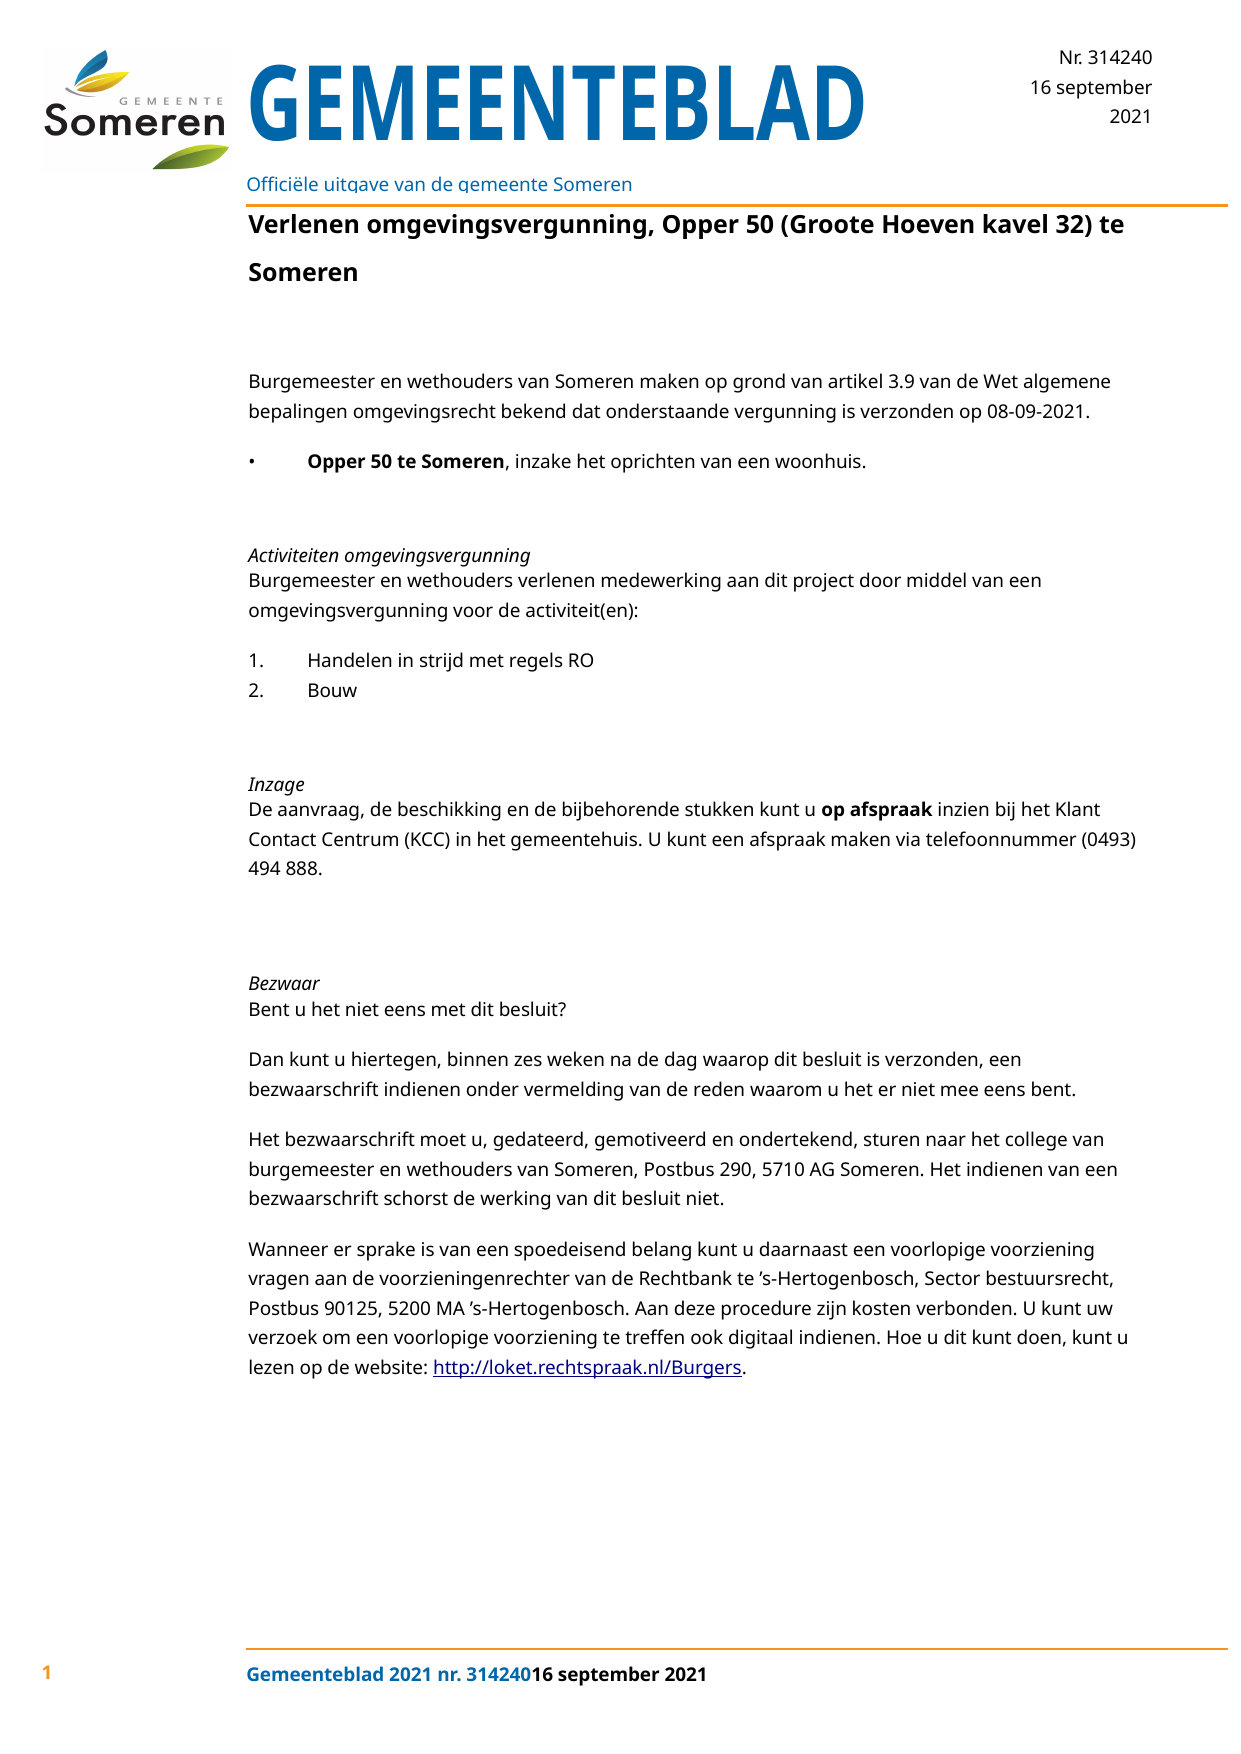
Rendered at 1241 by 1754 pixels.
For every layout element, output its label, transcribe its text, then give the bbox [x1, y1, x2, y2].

text Het bezwaarschrift moet u, gedateerd, gemotiveerd en ondertekend, sturen naar het college van burgemeester en wethouders van Someren, Postbus 290, 5710 AG Someren. Het indienen van een bezwaarschrift schorst de werking van dit besluit niet. [248, 1126, 1152, 1211]
picture [41, 47, 231, 172]
text Bezwaar [248, 970, 1152, 996]
text Bent u het niet eens met dit besluit? [248, 996, 1152, 1021]
list Handelen in strijd met regels RO [248, 648, 1152, 673]
text De aanvraag, de beschikking en de bijbehorende stukken kunt u op afspraak inzien bij het Klant Contact Centrum (KCC) in het gemeentehuis. U kunt een afspraak maken via telefoonnummer (0493) 494 888. [248, 796, 1152, 881]
text Activiteiten omgevingsvergunning [248, 542, 1152, 568]
text Burgemeester en wethouders verlenen medewerking aan dit project door middel van een omgevingsvergunning voor de activiteit(en): [248, 568, 1152, 623]
list Bouw [248, 677, 1152, 703]
list Opper 50 te Someren, inzake het oprichten van een woonhuis. [248, 448, 1152, 474]
text Dan kunt u hiertegen, binnen zes weken na de dag waarop dit besluit is verzonden, een bezwaarschrift indienen onder vermelding van de reden waarom u het er niet mee eens bent. [248, 1046, 1152, 1101]
text Burgemeester en wethouders van Someren maken op grond van artikel 3.9 van de Wet algemene bepalingen omgevingsrecht bekend dat onderstaande vergunning is verzonden op 08-09-2021. [248, 368, 1152, 424]
text Wanneer er sprake is van een spoedeisend belang kunt u daarnaast een voorlopige voorziening vragen aan de voorzieningenrechter van de Rechtbank te ’s-Hertogenbosch, Sector bestuursrecht, Postbus 90125, 5200 MA ’s-Hertogenbosch. Aan deze procedure zijn kosten verbonden. U kunt uw verzoek om een voorlopige voorziening te treffen ook digitaal indienen. Hoe u dit kunt doen, kunt u lezen op de website: http://loket.rechtspraak.nl/Burgers. [248, 1236, 1152, 1380]
text Verlenen omgevingsvergunning, Opper 50 (Groote Hoeven kavel 32) te Someren [248, 207, 1152, 288]
text Inzage [248, 771, 1152, 796]
